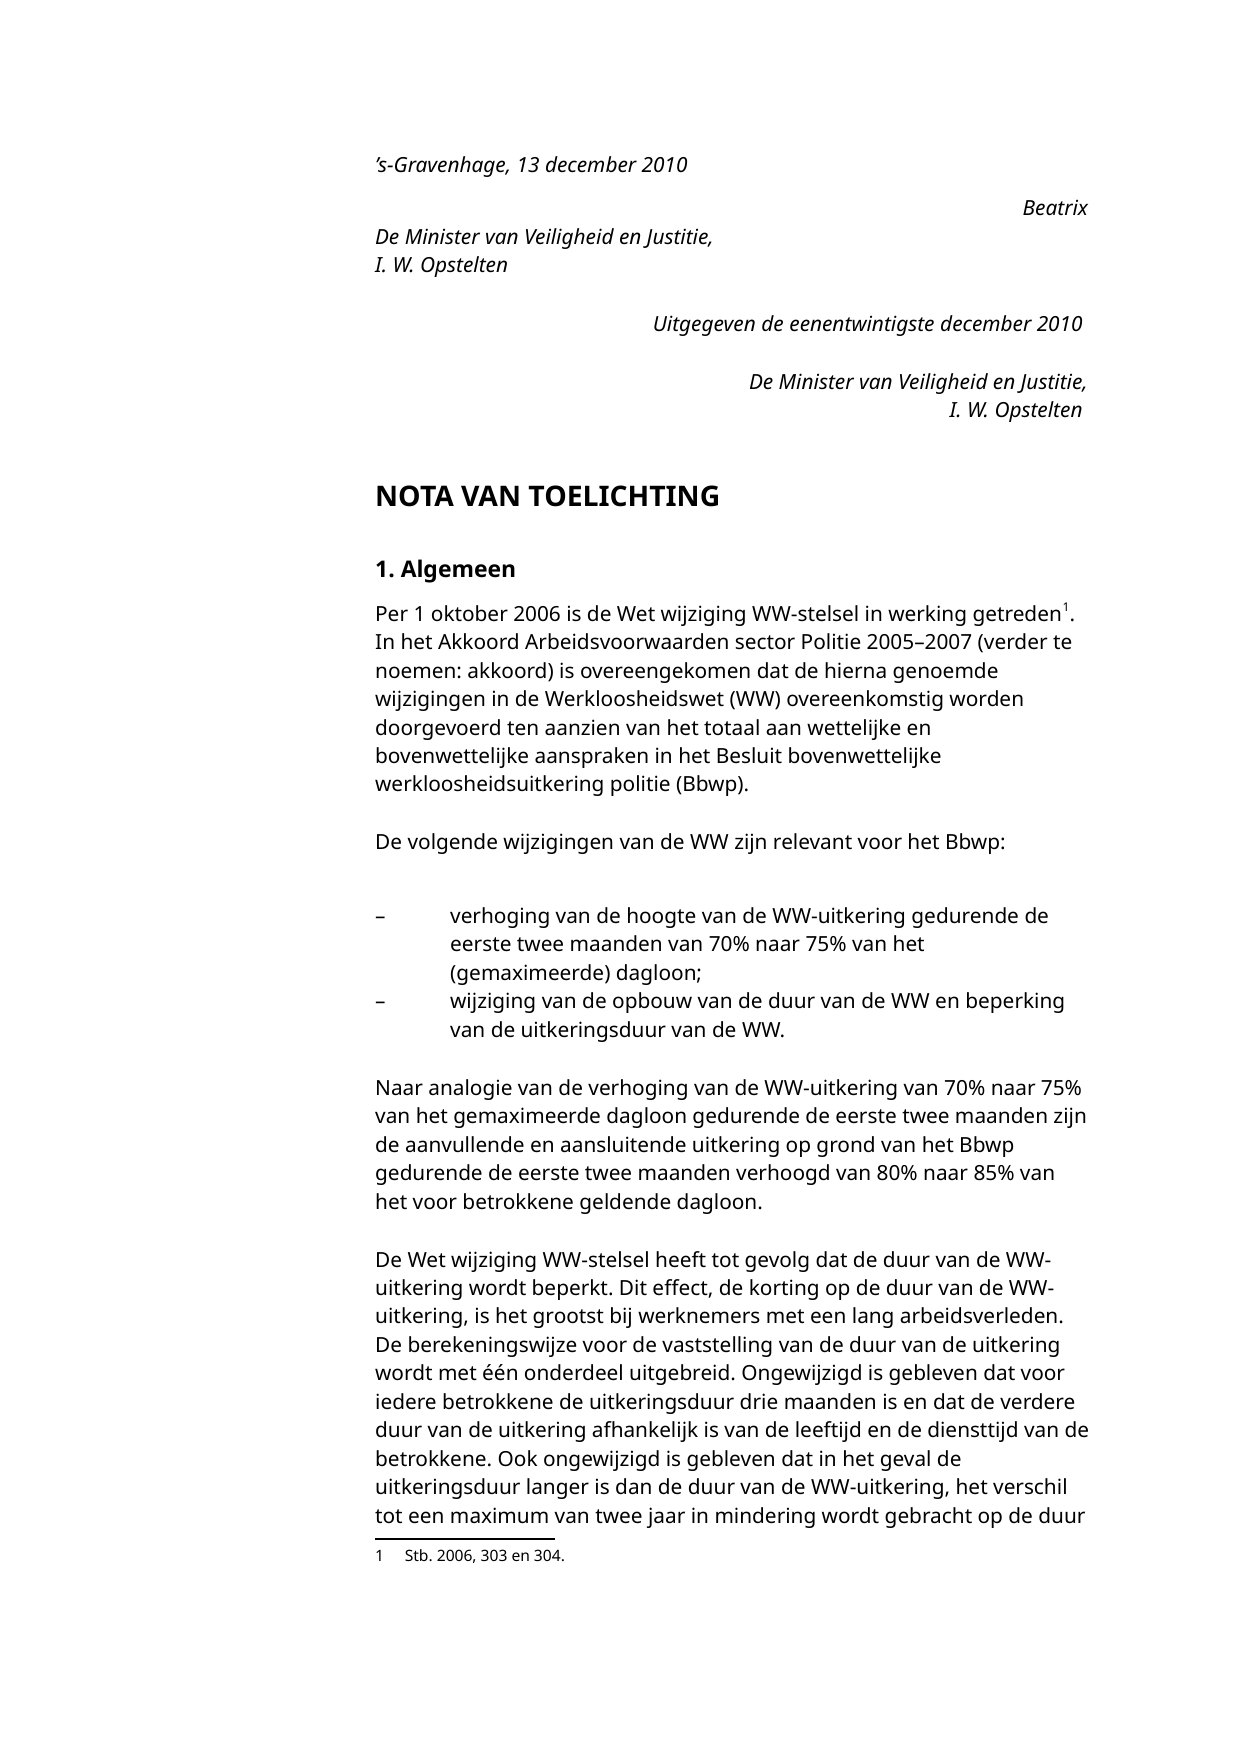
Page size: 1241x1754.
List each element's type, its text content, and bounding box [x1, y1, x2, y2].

text Per 1 oktober 2006 is de Wet wijziging WW-stelsel in werking getreden. In het Akkoord Arbeidsvoorwaarden sector Politie 2005–2007 (verder te noemen: akkoord) is overeengekomen dat de hierna genoemde wijzigingen in de Werkloosheidswet (WW) overeenkomstig worden doorgevoerd ten aanzien van het totaal aan wettelijke en bovenwettelijke aanspraken in het Besluit bovenwettelijke werkloosheidsuitkering politie (Bbwp). [375, 599, 1090, 798]
text De Wet wijziging WW-stelsel heeft tot gevolg dat de duur van de WW-uitkering wordt beperkt. Dit effect, de korting op de duur van de WW-uitkering, is het grootst bij werknemers met een lang arbeidsverleden. [375, 1245, 1090, 1330]
text De Minister van Veiligheid en Justitie, [375, 222, 1090, 250]
text ’s-Gravenhage, 13 december 2010 [375, 150, 1090, 178]
text I. W. Opstelten [375, 250, 1090, 279]
text Beatrix [375, 193, 1090, 222]
text De berekeningswijze voor de vaststelling van de duur van de uitkering wordt met één onderdeel uitgebreid. Ongewijzigd is gebleven dat voor iedere betrokkene de uitkeringsduur drie maanden is en dat de verdere duur van de uitkering afhankelijk is van de leeftijd en de diensttijd van de betrokkene. Ook ongewijzigd is gebleven dat in het geval de uitkeringsduur langer is dan de duur van de WW-uitkering, het verschil tot een maximum van twee jaar in mindering wordt gebracht op de duur [375, 1330, 1090, 1529]
subtitle 1. Algemeen [375, 553, 1090, 584]
text Naar analogie van de verhoging van de WW-uitkering van 70% naar 75% van het gemaximeerde dagloon gedurende de eerste twee maanden zijn de aanvullende en aansluitende uitkering op grond van het Bbwp gedurende de eerste twee maanden verhoogd van 80% naar 85% van het voor betrokkene geldende dagloon. [375, 1073, 1090, 1215]
text Stb. 2006, 303 en 304. [375, 1538, 1090, 1566]
list verhoging van de hoogte van de WW-uitkering gedurende de eerste twee maanden van 70% naar 75% van het (gemaximeerde) dagloon; [375, 901, 1090, 986]
list wijziging van de opbouw van de duur van de WW en beperking van de uitkeringsduur van de WW. [375, 986, 1090, 1043]
text De Minister van Veiligheid en Justitie, [375, 367, 1090, 396]
text Uitgegeven de eenentwintigste december 2010 [375, 309, 1090, 337]
text De volgende wijzigingen van de WW zijn relevant voor het Bbwp: [375, 827, 1090, 856]
text I. W. Opstelten [375, 396, 1090, 424]
subtitle NOTA VAN TOELICHTING [375, 477, 1090, 515]
